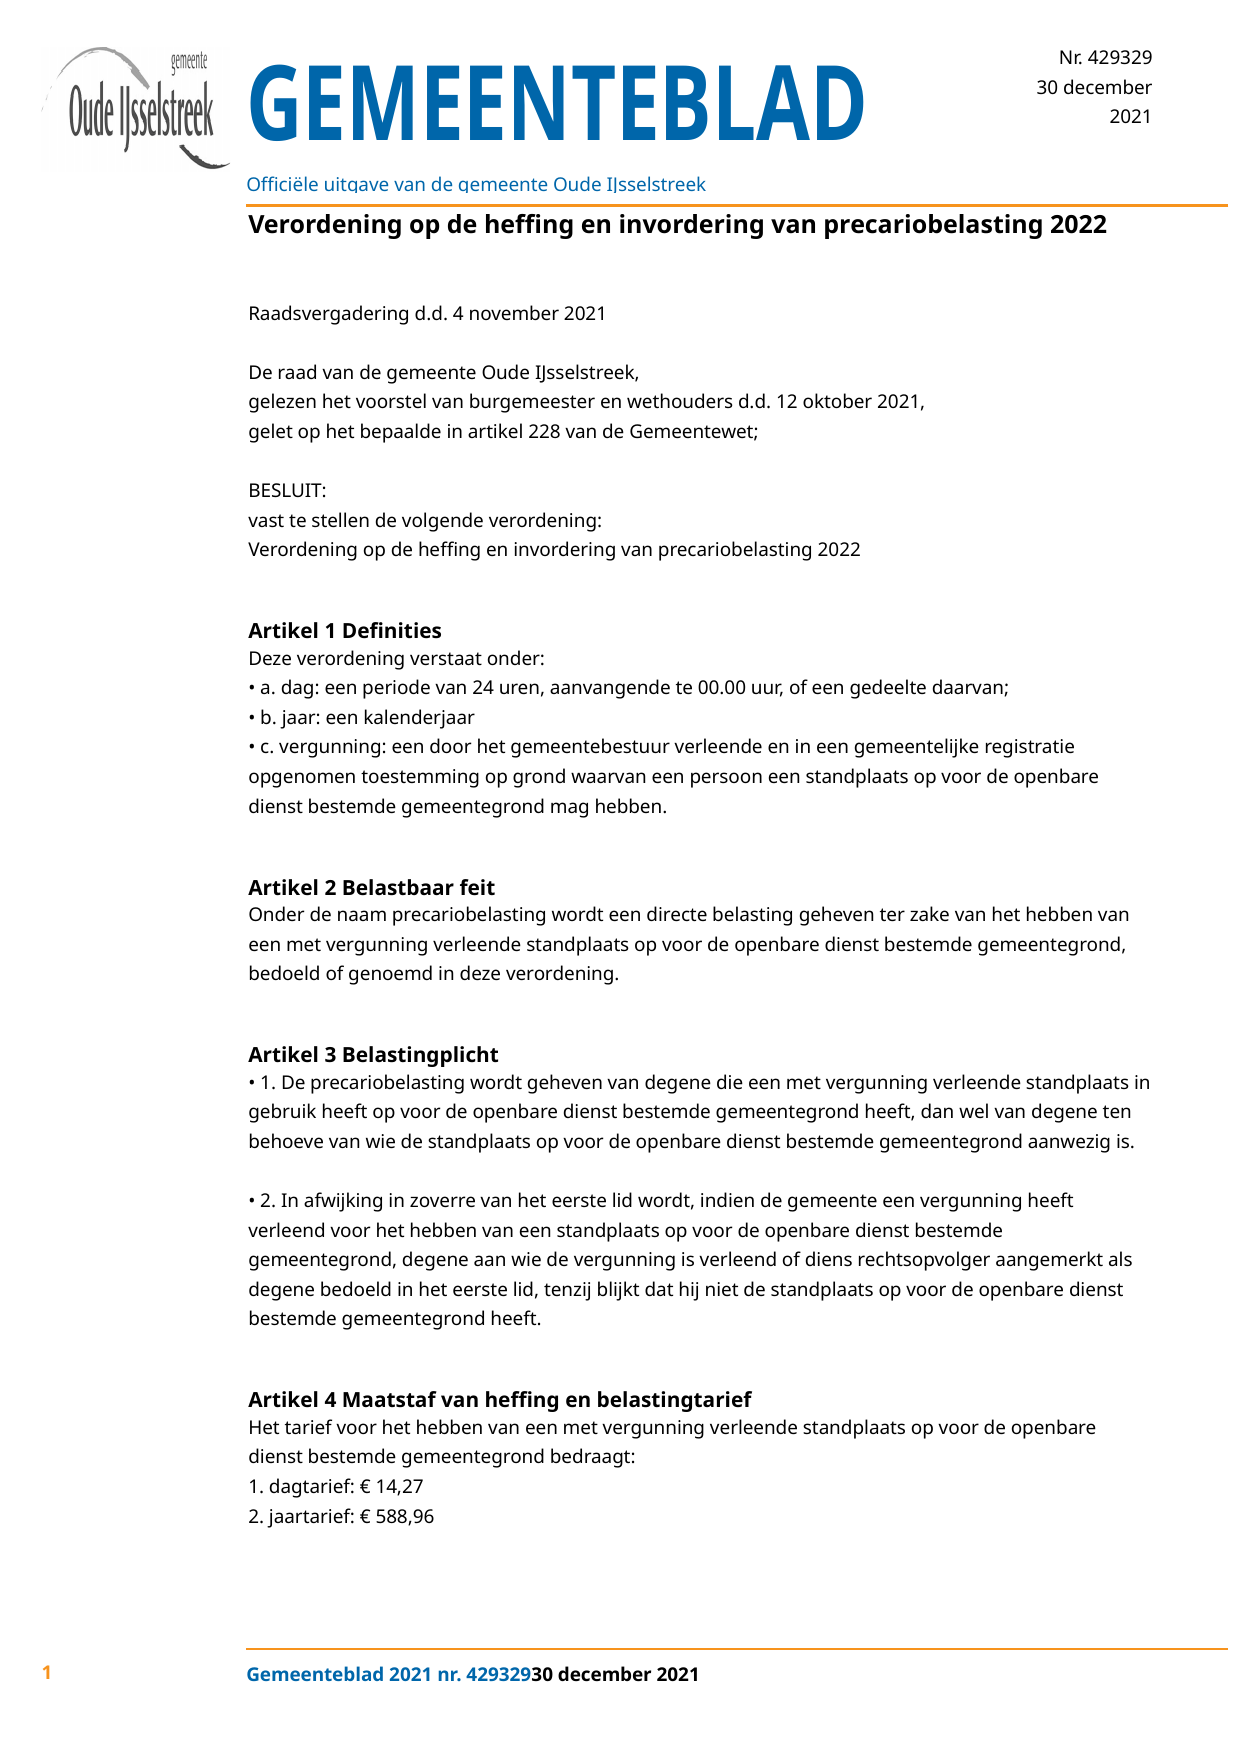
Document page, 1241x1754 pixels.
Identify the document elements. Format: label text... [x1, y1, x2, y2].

text gelet op het bepaalde in artikel 228 van de Gemeentewet; [248, 418, 1152, 444]
text • 2. In afwijking in zoverre van het eerste lid wordt, indien de gemeente een vergunning heeft verleend voor het hebben van een standplaats op voor de openbare dienst bestemde gemeentegrond, degene aan wie de vergunning is verleend of diens rechtsopvolger aangemerkt als degene bedoeld in het eerste lid, tenzij blijkt dat hij niet de standplaats op voor de openbare dienst bestemde gemeentegrond heeft. [248, 1187, 1152, 1331]
text gelezen het voorstel van burgemeester en wethouders d.d. 12 oktober 2021, [248, 389, 1152, 414]
text Artikel 2 Belastbaar feit [248, 873, 1152, 901]
text BESLUIT: [248, 477, 1152, 503]
text Het tarief voor het hebben van een met vergunning verleende standplaats op voor de openbare dienst bestemde gemeentegrond bedraagt: [248, 1414, 1152, 1469]
text Verordening op de heffing en invordering van precariobelasting 2022 [248, 207, 1152, 241]
text • a. dag: een periode van 24 uren, aanvangende te 00.00 uur, of een gedeelte daarvan; [248, 674, 1152, 700]
text 1. dagtarief: € 14,27 [248, 1473, 1152, 1499]
picture [41, 47, 231, 172]
text De raad van de gemeente Oude IJsselstreek, [248, 359, 1152, 385]
text Artikel 3 Belastingplicht [248, 1041, 1152, 1069]
text Raadsvergadering d.d. 4 november 2021 [248, 300, 1152, 326]
text 2. jaartarief: € 588,96 [248, 1503, 1152, 1528]
text vast te stellen de volgende verordening: [248, 507, 1152, 533]
text Onder de naam precariobelasting wordt een directe belasting geheven ter zake van het hebben van een met vergunning verleende standplaats op voor de openbare dienst bestemde gemeentegrond, bedoeld of genoemd in deze verordening. [248, 901, 1152, 986]
text Verordening op de heffing en invordering van precariobelasting 2022 [248, 537, 1152, 562]
text • 1. De precariobelasting wordt geheven van degene die een met vergunning verleende standplaats in gebruik heeft op voor de openbare dienst bestemde gemeentegrond heeft, dan wel van degene ten behoeve van wie de standplaats op voor de openbare dienst bestemde gemeentegrond aanwezig is. [248, 1069, 1152, 1154]
text • b. jaar: een kalenderjaar [248, 704, 1152, 730]
text • c. vergunning: een door het gemeentebestuur verleende en in een gemeentelijke registratie opgenomen toestemming op grond waarvan een persoon een standplaats op voor de openbare dienst bestemde gemeentegrond mag hebben. [248, 734, 1152, 819]
text Deze verordening verstaat onder: [248, 645, 1152, 671]
text Artikel 4 Maatstaf van heffing en belastingtarief [248, 1386, 1152, 1414]
text Artikel 1 Definities [248, 617, 1152, 645]
